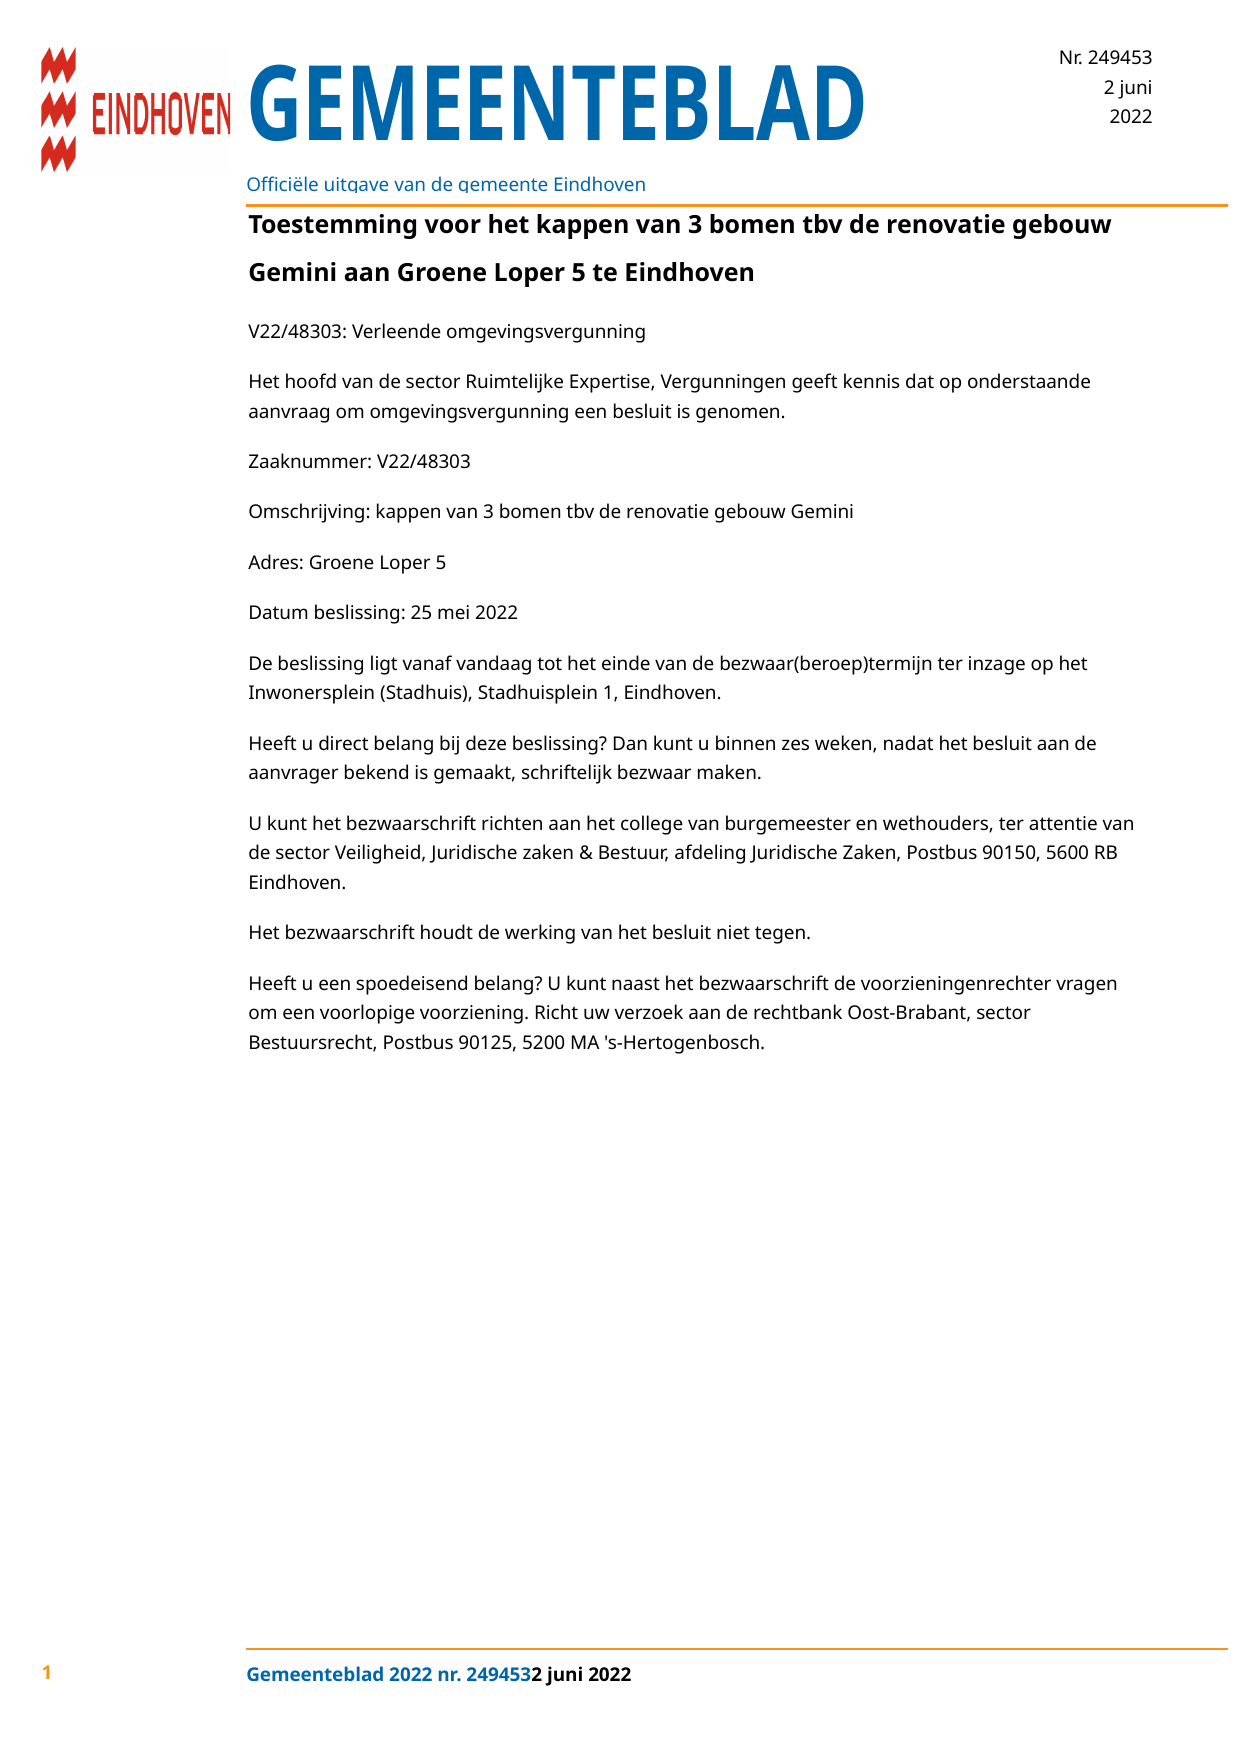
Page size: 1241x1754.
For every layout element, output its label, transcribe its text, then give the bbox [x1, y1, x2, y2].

picture [41, 47, 231, 172]
text U kunt het bezwaarschrift richten aan het college van burgemeester en wethouders, ter attentie van de sector Veiligheid, Juridische zaken & Bestuur, afdeling Juridische Zaken, Postbus 90150, 5600 RB Eindhoven. [248, 810, 1152, 895]
text Toestemming voor het kappen van 3 bomen tbv de renovatie gebouw Gemini aan Groene Loper 5 te Eindhoven [248, 207, 1152, 288]
text Zaaknummer: V22/48303 [248, 448, 1152, 474]
text Het hoofd van de sector Ruimtelijke Expertise, Vergunningen geeft kennis dat op onderstaande aanvraag om omgevingsvergunning een besluit is genomen. [248, 368, 1152, 424]
text Heeft u een spoedeisend belang? U kunt naast het bezwaarschrift de voorzieningenrechter vragen om een voorlopige voorziening. Richt uw verzoek aan de rechtbank Oost-Brabant, sector Bestuursrecht, Postbus 90125, 5200 MA 's-Hertogenbosch. [248, 970, 1152, 1055]
text De beslissing ligt vanaf vandaag tot het einde van de bezwaar(beroep)termijn ter inzage op het Inwonersplein (Stadhuis), Stadhuisplein 1, Eindhoven. [248, 650, 1152, 705]
text Omschrijving: kappen van 3 bomen tbv de renovatie gebouw Gemini [248, 499, 1152, 524]
text V22/48303: Verleende omgevingsvergunning [248, 318, 1152, 344]
text Datum beslissing: 25 mei 2022 [248, 599, 1152, 625]
text Heeft u direct belang bij deze beslissing? Dan kunt u binnen zes weken, nadat het besluit aan de aanvrager bekend is gemaakt, schriftelijk bezwaar maken. [248, 730, 1152, 785]
text Adres: Groene Loper 5 [248, 549, 1152, 575]
text Het bezwaarschrift houdt de werking van het besluit niet tegen. [248, 919, 1152, 945]
